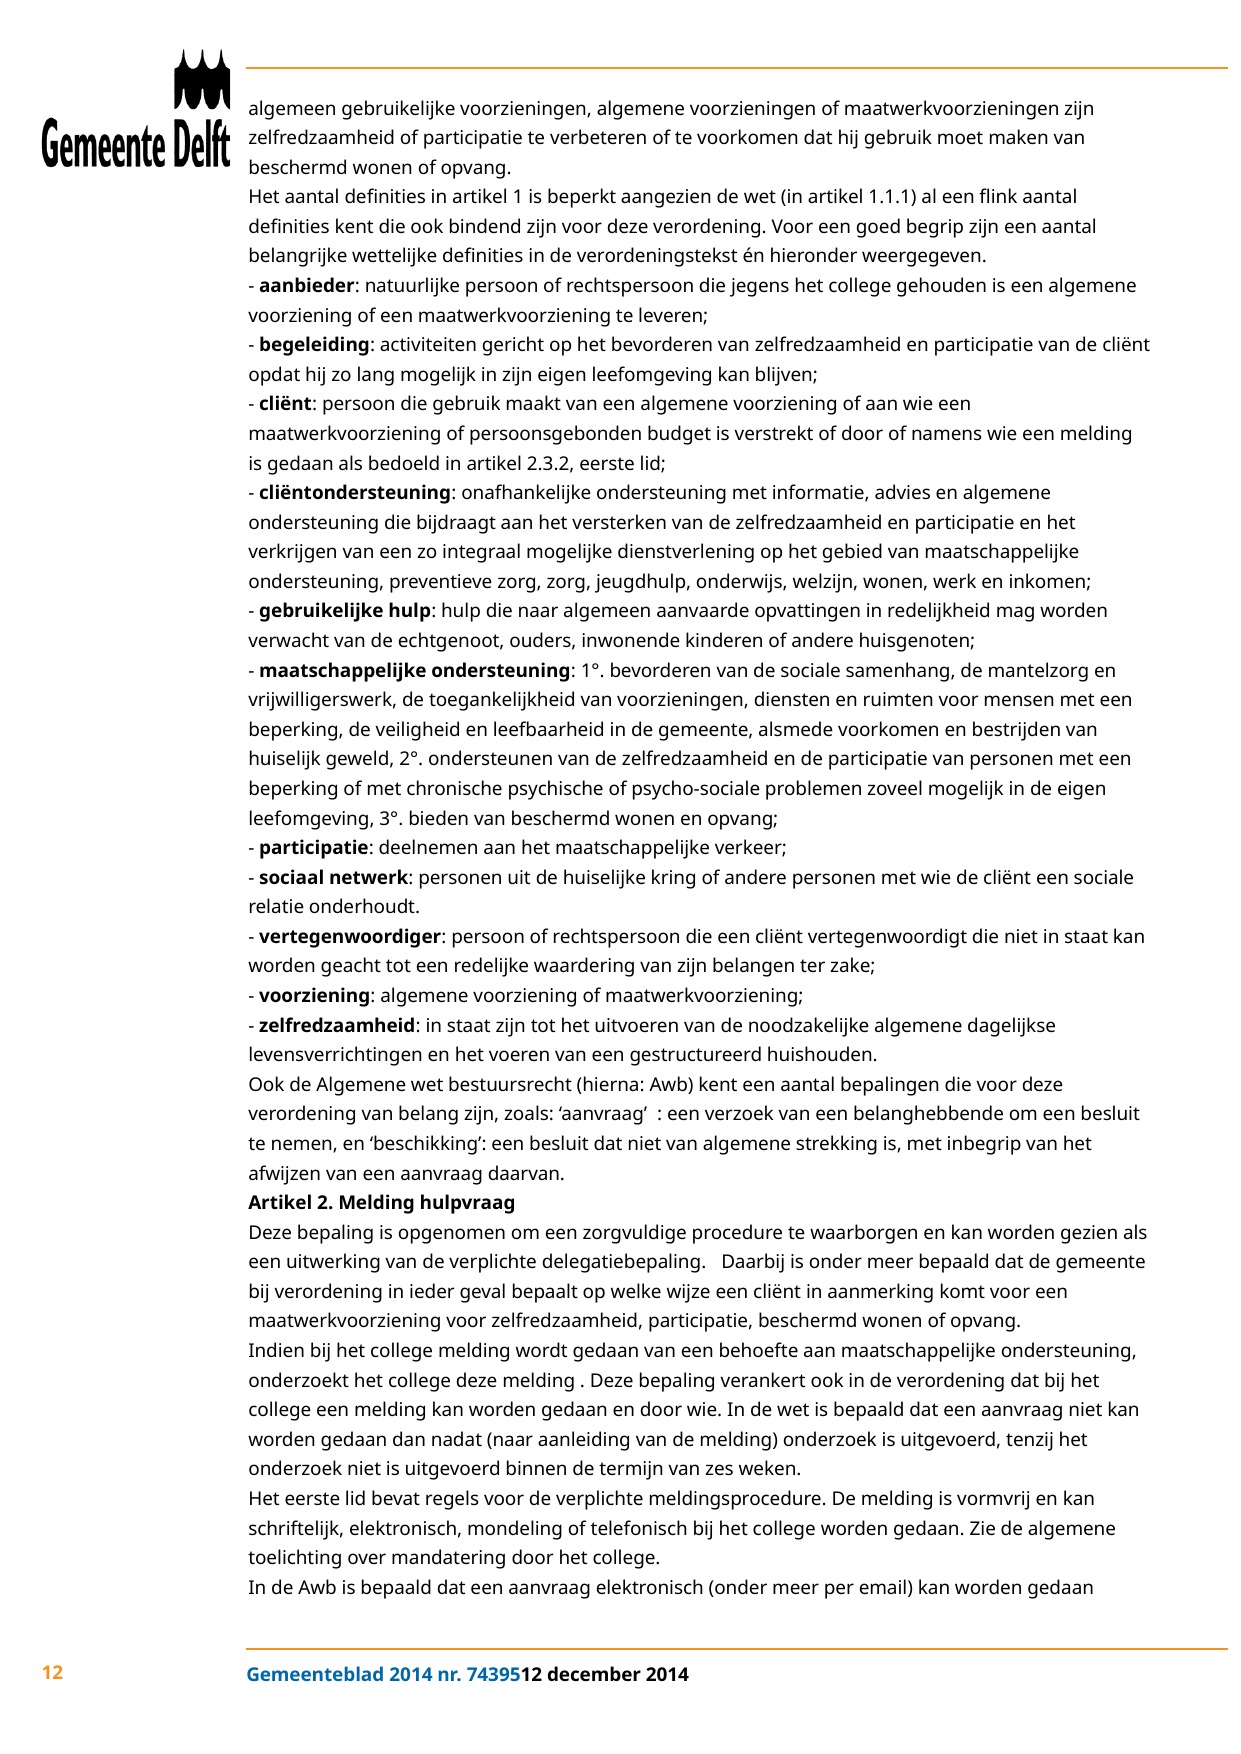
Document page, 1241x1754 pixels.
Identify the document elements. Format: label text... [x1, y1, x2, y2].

text - maatschappelijke ondersteuning: 1°. bevorderen van de sociale samenhang, de mantelzorg en vrijwilligerswerk, de toegankelijkheid van voorzieningen, diensten en ruimten voor mensen met een beperking, de veiligheid en leefbaarheid in de gemeente, alsmede voorkomen en bestrijden van huiselijk geweld, 2°. ondersteunen van de zelfredzaamheid en de participatie van personen met een beperking of met chronische psychische of psycho-sociale problemen zoveel mogelijk in de eigen leefomgeving, 3°. bieden van beschermd wonen en opvang; [248, 657, 1152, 831]
text - sociaal netwerk: personen uit de huiselijke kring of andere personen met wie de cliënt een sociale relatie onderhoudt. [248, 864, 1152, 919]
text - aanbieder: natuurlijke persoon of rechtspersoon die jegens het college gehouden is een algemene voorziening of een maatwerkvoorziening te leveren; [248, 272, 1152, 328]
text Het eerste lid bevat regels voor de verplichte meldingsprocedure. De melding is vormvrij en kan schriftelijk, elektronisch, mondeling of telefonisch bij het college worden gedaan. Zie de algemene toelichting over mandatering door het college. [248, 1485, 1152, 1570]
text - voorziening: algemene voorziening of maatwerkvoorziening; [248, 982, 1152, 1008]
text Indien bij het college melding wordt gedaan van een behoefte aan maatschappelijke ondersteuning, onderzoekt het college deze melding . Deze bepaling verankert ook in de verordening dat bij het college een melding kan worden gedaan en door wie. In de wet is bepaald dat een aanvraag niet kan worden gedaan dan nadat (naar aanleiding van de melding) onderzoek is uitgevoerd, tenzij het onderzoek niet is uitgevoerd binnen de termijn van zes weken. [248, 1337, 1152, 1481]
text Ook de Algemene wet bestuursrecht (hierna: Awb) kent een aantal bepalingen die voor deze verordening van belang zijn, zoals: ‘aanvraag’ : een verzoek van een belanghebbende om een besluit te nemen, en ‘beschikking’: een besluit dat niet van algemene strekking is, met inbegrip van het afwijzen van een aanvraag daarvan. [248, 1071, 1152, 1186]
text - zelfredzaamheid: in staat zijn tot het uitvoeren van de noodzakelijke algemene dagelijkse levensverrichtingen en het voeren van een gestructureerd huishouden. [248, 1012, 1152, 1067]
picture [41, 47, 231, 172]
text - gebruikelijke hulp: hulp die naar algemeen aanvaarde opvattingen in redelijkheid mag worden verwacht van de echtgenoot, ouders, inwonende kinderen of andere huisgenoten; [248, 598, 1152, 653]
text - begeleiding: activiteiten gericht op het bevorderen van zelfredzaamheid en participatie van de cliënt opdat hij zo lang mogelijk in zijn eigen leefomgeving kan blijven; [248, 331, 1152, 387]
text - vertegenwoordiger: persoon of rechtspersoon die een cliënt vertegenwoordigt die niet in staat kan worden geacht tot een redelijke waardering van zijn belangen ter zake; [248, 923, 1152, 978]
text Het aantal definities in artikel 1 is beperkt aangezien de wet (in artikel 1.1.1) al een flink aantal definities kent die ook bindend zijn voor deze verordening. Voor een goed begrip zijn een aantal belangrijke wettelijke definities in de verordeningstekst én hieronder weergegeven. [248, 183, 1152, 268]
text Deze bepaling is opgenomen om een zorgvuldige procedure te waarborgen en kan worden gezien als een uitwerking van de verplichte delegatiebepaling. Daarbij is onder meer bepaald dat de gemeente bij verordening in ieder geval bepaalt op welke wijze een cliënt in aanmerking komt voor een maatwerkvoorziening voor zelfredzaamheid, participatie, beschermd wonen of opvang. [248, 1219, 1152, 1333]
text - cliёntondersteuning: onafhankelijke ondersteuning met informatie, advies en algemene ondersteuning die bijdraagt aan het versterken van de zelfredzaamheid en participatie en het verkrijgen van een zo integraal mogelijke dienstverlening op het gebied van maatschappelijke ondersteuning, preventieve zorg, zorg, jeugdhulp, onderwijs, welzijn, wonen, werk en inkomen; [248, 479, 1152, 594]
text - cliënt: persoon die gebruik maakt van een algemene voorziening of aan wie een maatwerkvoorziening of persoonsgebonden budget is verstrekt of door of namens wie een melding is gedaan als bedoeld in artikel 2.3.2, eerste lid; [248, 391, 1152, 476]
text - participatie: deelnemen aan het maatschappelijke verkeer; [248, 834, 1152, 860]
text In de Awb is bepaald dat een aanvraag elektronisch (onder meer per email) kan worden gedaan [248, 1574, 1152, 1600]
text algemeen gebruikelijke voorzieningen, algemene voorzieningen of maatwerkvoorzieningen zijn zelfredzaamheid of participatie te verbeteren of te voorkomen dat hij gebruik moet maken van beschermd wonen of opvang. [248, 95, 1152, 180]
text Artikel 2. Melding hulpvraag [248, 1189, 1152, 1215]
